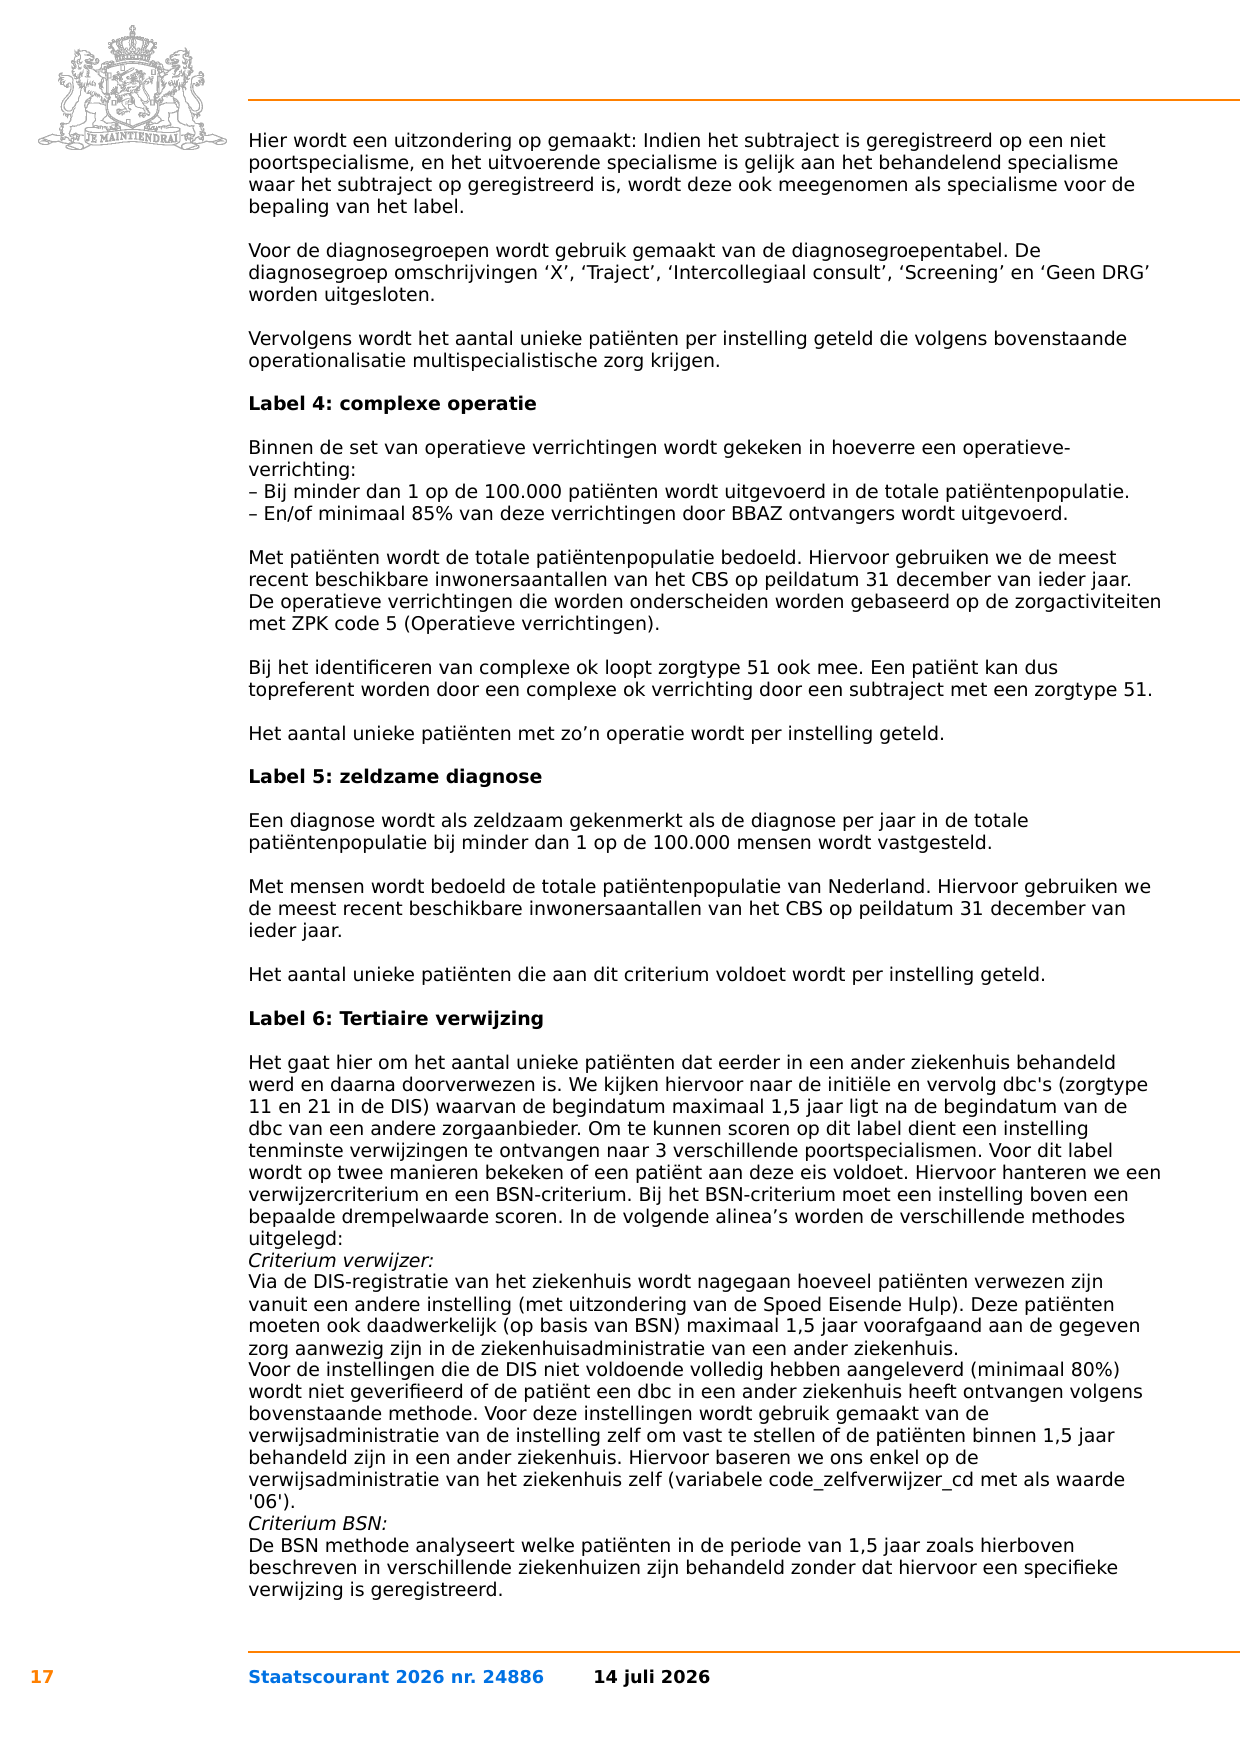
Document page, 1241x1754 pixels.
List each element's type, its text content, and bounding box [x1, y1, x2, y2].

picture [38, 25, 227, 150]
subtitle Label 5: zeldzame diagnose [248, 766, 1163, 788]
text De BSN methode analyseert welke patiënten in de periode van 1,5 jaar zoals hierboven beschreven in verschillende ziekenhuizen zijn behandeld zonder dat hiervoor een specifieke verwijzing is geregistreerd. [248, 1535, 1163, 1601]
text – En/of minimaal 85% van deze verrichtingen door BBAZ ontvangers wordt uitgevoerd. [248, 503, 1163, 525]
text – Bij minder dan 1 op de 100.000 patiënten wordt uitgevoerd in de totale patiëntenpopulatie. [248, 481, 1163, 503]
text Criterium BSN: [248, 1513, 1163, 1535]
text Het aantal unieke patiënten met zo’n operatie wordt per instelling geteld. [248, 723, 1163, 744]
subtitle Label 4: complexe operatie [248, 393, 1163, 415]
text Via de DIS-registratie van het ziekenhuis wordt nagegaan hoeveel patiënten verwezen zijn vanuit een andere instelling (met uitzondering van de Spoed Eisende Hulp). Deze patiënten moeten ook daadwerkelijk (op basis van BSN) maximaal 1,5 jaar voorafgaand aan de gegeven zorg aanwezig zijn in de ziekenhuisadministratie van een ander ziekenhuis. [248, 1271, 1163, 1359]
text Het aantal unieke patiënten die aan dit criterium voldoet wordt per instelling geteld. [248, 964, 1163, 986]
text Voor de instellingen die de DIS niet voldoende volledig hebben aangeleverd (minimaal 80%) wordt niet geverifieerd of de patiënt een dbc in een ander ziekenhuis heeft ontvangen volgens bovenstaande methode. Voor deze instellingen wordt gebruik gemaakt van de verwijsadministratie van de instelling zelf om vast te stellen of de patiënten binnen 1,5 jaar behandeld zijn in een ander ziekenhuis. Hiervoor baseren we ons enkel op de verwijsadministratie van het ziekenhuis zelf (variabele code_zelfverwijzer_cd met als waarde '06'). [248, 1359, 1163, 1513]
text Voor de diagnosegroepen wordt gebruik gemaakt van de diagnosegroepentabel. De diagnosegroep omschrijvingen ‘X’, ‘Traject’, ‘Intercollegiaal consult’, ‘Screening’ en ‘Geen DRG’ worden uitgesloten. [248, 240, 1163, 306]
text Met patiënten wordt de totale patiëntenpopulatie bedoeld. Hiervoor gebruiken we de meest recent beschikbare inwonersaantallen van het CBS op peildatum 31 december van ieder jaar. De operatieve verrichtingen die worden onderscheiden worden gebaseerd op de zorgactiviteiten met ZPK code 5 (Operatieve verrichtingen). [248, 547, 1163, 635]
text Bij het identificeren van complexe ok loopt zorgtype 51 ook mee. Een patiënt kan dus topreferent worden door een complexe ok verrichting door een subtraject met een zorgtype 51. [248, 657, 1163, 701]
text Vervolgens wordt het aantal unieke patiënten per instelling geteld die volgens bovenstaande operationalisatie multispecialistische zorg krijgen. [248, 327, 1163, 371]
text Criterium verwijzer: [248, 1249, 1163, 1271]
text Een diagnose wordt als zeldzaam gekenmerkt als de diagnose per jaar in de totale patiëntenpopulatie bij minder dan 1 op de 100.000 mensen wordt vastgesteld. [248, 810, 1163, 854]
text Hier wordt een uitzondering op gemaakt: Indien het subtraject is geregistreerd op een niet poortspecialisme, en het uitvoerende specialisme is gelijk aan het behandelend specialisme waar het subtraject op geregistreerd is, wordt deze ook meegenomen als specialisme voor de bepaling van het label. [248, 130, 1163, 218]
text Binnen de set van operatieve verrichtingen wordt gekeken in hoeverre een operatieve-verrichting: [248, 437, 1163, 481]
text Het gaat hier om het aantal unieke patiënten dat eerder in een ander ziekenhuis behandeld werd en daarna doorverwezen is. We kijken hiervoor naar de initiële en vervolg dbc's (zorgtype 11 en 21 in de DIS) waarvan de begindatum maximaal 1,5 jaar ligt na de begindatum van de dbc van een andere zorgaanbieder. Om te kunnen scoren op dit label dient een instelling tenminste verwijzingen te ontvangen naar 3 verschillende poortspecialismen. Voor dit label wordt op twee manieren bekeken of een patiënt aan deze eis voldoet. Hiervoor hanteren we een verwijzercriterium en een BSN-criterium. Bij het BSN-criterium moet een instelling boven een bepaalde drempelwaarde scoren. In de volgende alinea’s worden de verschillende methodes uitgelegd: [248, 1052, 1163, 1249]
text Met mensen wordt bedoeld de totale patiëntenpopulatie van Nederland. Hiervoor gebruiken we de meest recent beschikbare inwonersaantallen van het CBS op peildatum 31 december van ieder jaar. [248, 876, 1163, 942]
subtitle Label 6: Tertiaire verwijzing [248, 1008, 1163, 1030]
